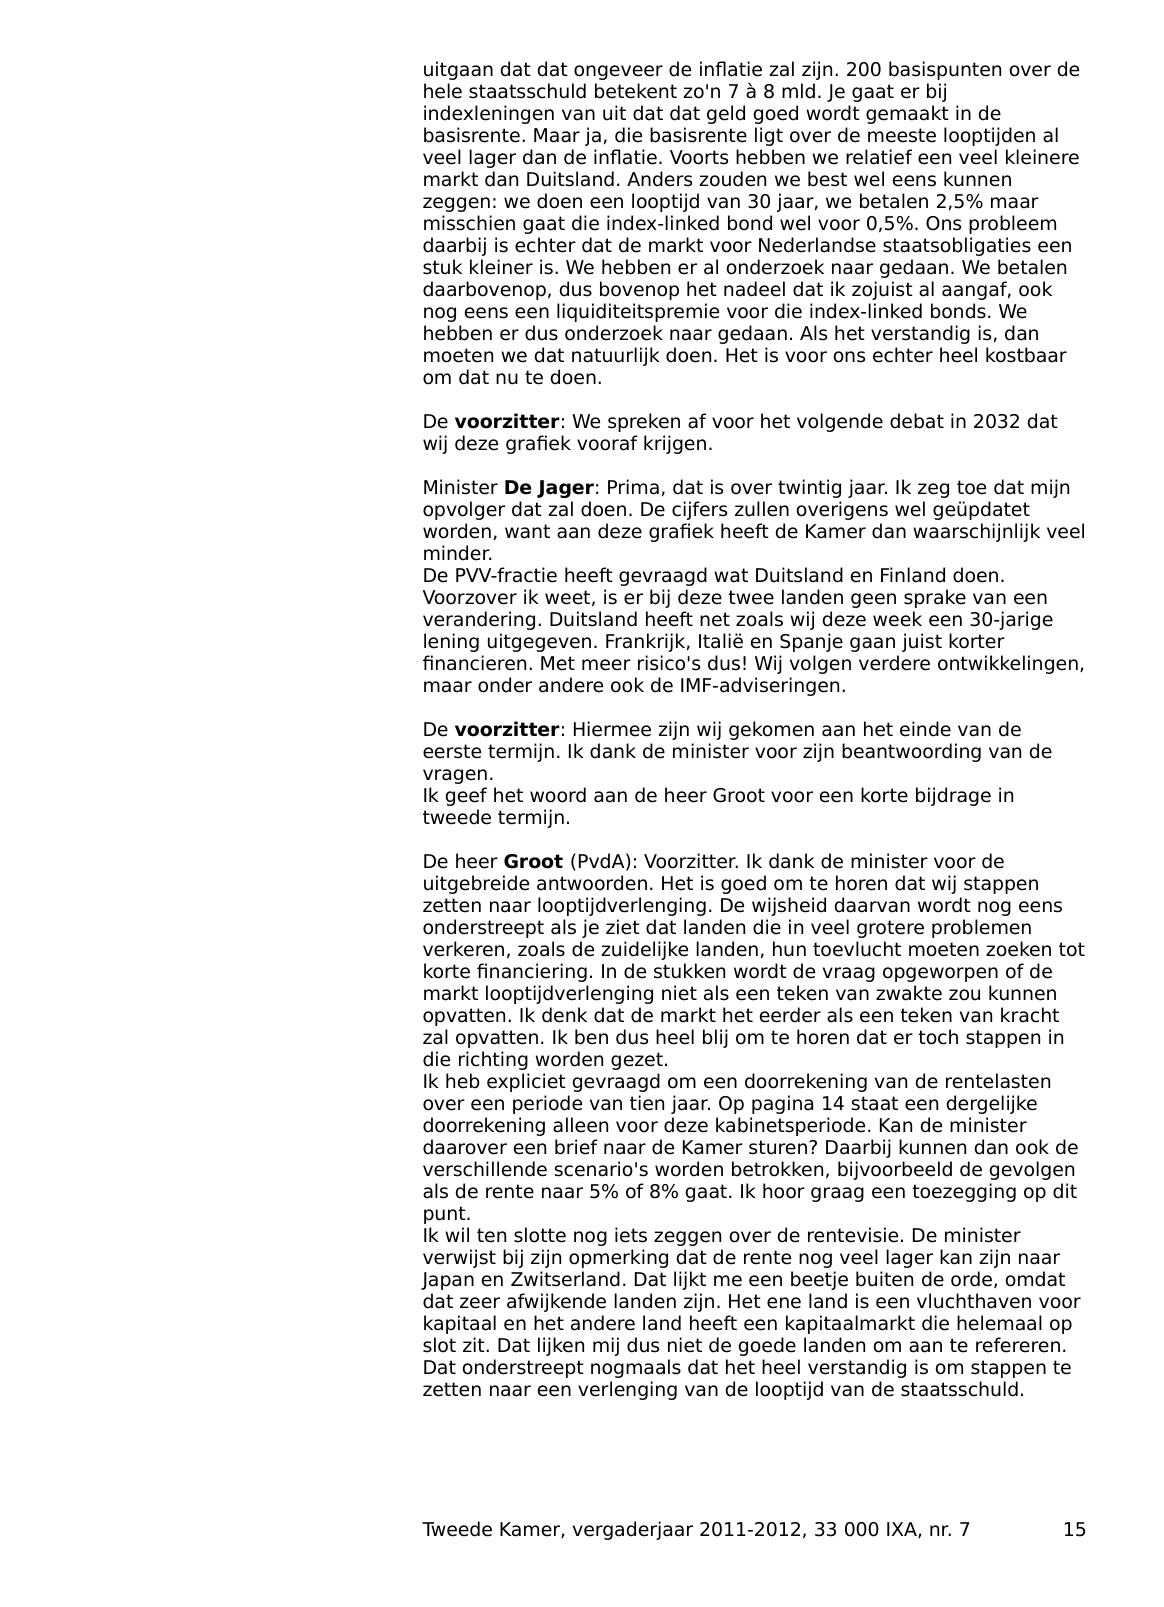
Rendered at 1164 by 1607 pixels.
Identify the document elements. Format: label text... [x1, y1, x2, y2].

text Ik wil ten slotte nog iets zeggen over de rentevisie. De minister verwijst bij zijn opmerking dat de rente nog veel lager kan zijn naar Japan en Zwitserland. Dat lijkt me een beetje buiten de orde, omdat dat zeer afwijkende landen zijn. Het ene land is een vluchthaven voor kapitaal en het andere land heeft een kapitaalmarkt die helemaal op slot zit. Dat lijken mij dus niet de goede landen om aan te refereren. Dat onderstreept nogmaals dat het heel verstandig is om stappen te zetten naar een verlenging van de looptijd van de staatsschuld. [422, 1225, 1087, 1401]
text Ik geef het woord aan de heer Groot voor een korte bijdrage in tweede termijn. [422, 785, 1087, 829]
text De voorzitter: Hiermee zijn wij gekomen aan het einde van de eerste termijn. Ik dank de minister voor zijn beantwoording van de vragen. [422, 719, 1087, 785]
text De voorzitter: We spreken af voor het volgende debat in 2032 dat wij deze grafiek vooraf krijgen. [422, 411, 1087, 455]
text uitgaan dat dat ongeveer de inflatie zal zijn. 200 basispunten over de hele staatsschuld betekent zo'n 7 à 8 mld. Je gaat er bij indexleningen van uit dat dat geld goed wordt gemaakt in de basisrente. Maar ja, die basisrente ligt over de meeste looptijden al veel lager dan de inflatie. Voorts hebben we relatief een veel kleinere markt dan Duitsland. Anders zouden we best wel eens kunnen zeggen: we doen een looptijd van 30 jaar, we betalen 2,5% maar misschien gaat die index-linked bond wel voor 0,5%. Ons probleem daarbij is echter dat de markt voor Nederlandse staatsobligaties een stuk kleiner is. We hebben er al onderzoek naar gedaan. We betalen daarbovenop, dus bovenop het nadeel dat ik zojuist al aangaf, ook nog eens een liquiditeitspremie voor die index-linked bonds. We hebben er dus onderzoek naar gedaan. Als het verstandig is, dan moeten we dat natuurlijk doen. Het is voor ons echter heel kostbaar om dat nu te doen. [422, 59, 1087, 389]
text De heer Groot (PvdA): Voorzitter. Ik dank de minister voor de uitgebreide antwoorden. Het is goed om te horen dat wij stappen zetten naar looptijdverlenging. De wijsheid daarvan wordt nog eens onderstreept als je ziet dat landen die in veel grotere problemen verkeren, zoals de zuidelijke landen, hun toevlucht moeten zoeken tot korte financiering. In de stukken wordt de vraag opgeworpen of de markt looptijdverlenging niet als een teken van zwakte zou kunnen opvatten. Ik denk dat de markt het eerder als een teken van kracht zal opvatten. Ik ben dus heel blij om te horen dat er toch stappen in die richting worden gezet. [422, 851, 1087, 1071]
text Ik heb expliciet gevraagd om een doorrekening van de rentelasten over een periode van tien jaar. Op pagina 14 staat een dergelijke doorrekening alleen voor deze kabinetsperiode. Kan de minister daarover een brief naar de Kamer sturen? Daarbij kunnen dan ook de verschillende scenario's worden betrokken, bijvoorbeeld de gevolgen als de rente naar 5% of 8% gaat. Ik hoor graag een toezegging op dit punt. [422, 1071, 1087, 1225]
text De PVV-fractie heeft gevraagd wat Duitsland en Finland doen. Voorzover ik weet, is er bij deze twee landen geen sprake van een verandering. Duitsland heeft net zoals wij deze week een 30-jarige lening uitgegeven. Frankrijk, Italië en Spanje gaan juist korter financieren. Met meer risico's dus! Wij volgen verdere ontwikkelingen, maar onder andere ook de IMF-adviseringen. [422, 565, 1087, 697]
text Minister De Jager: Prima, dat is over twintig jaar. Ik zeg toe dat mijn opvolger dat zal doen. De cijfers zullen overigens wel geüpdatet worden, want aan deze grafiek heeft de Kamer dan waarschijnlijk veel minder. [422, 477, 1087, 565]
